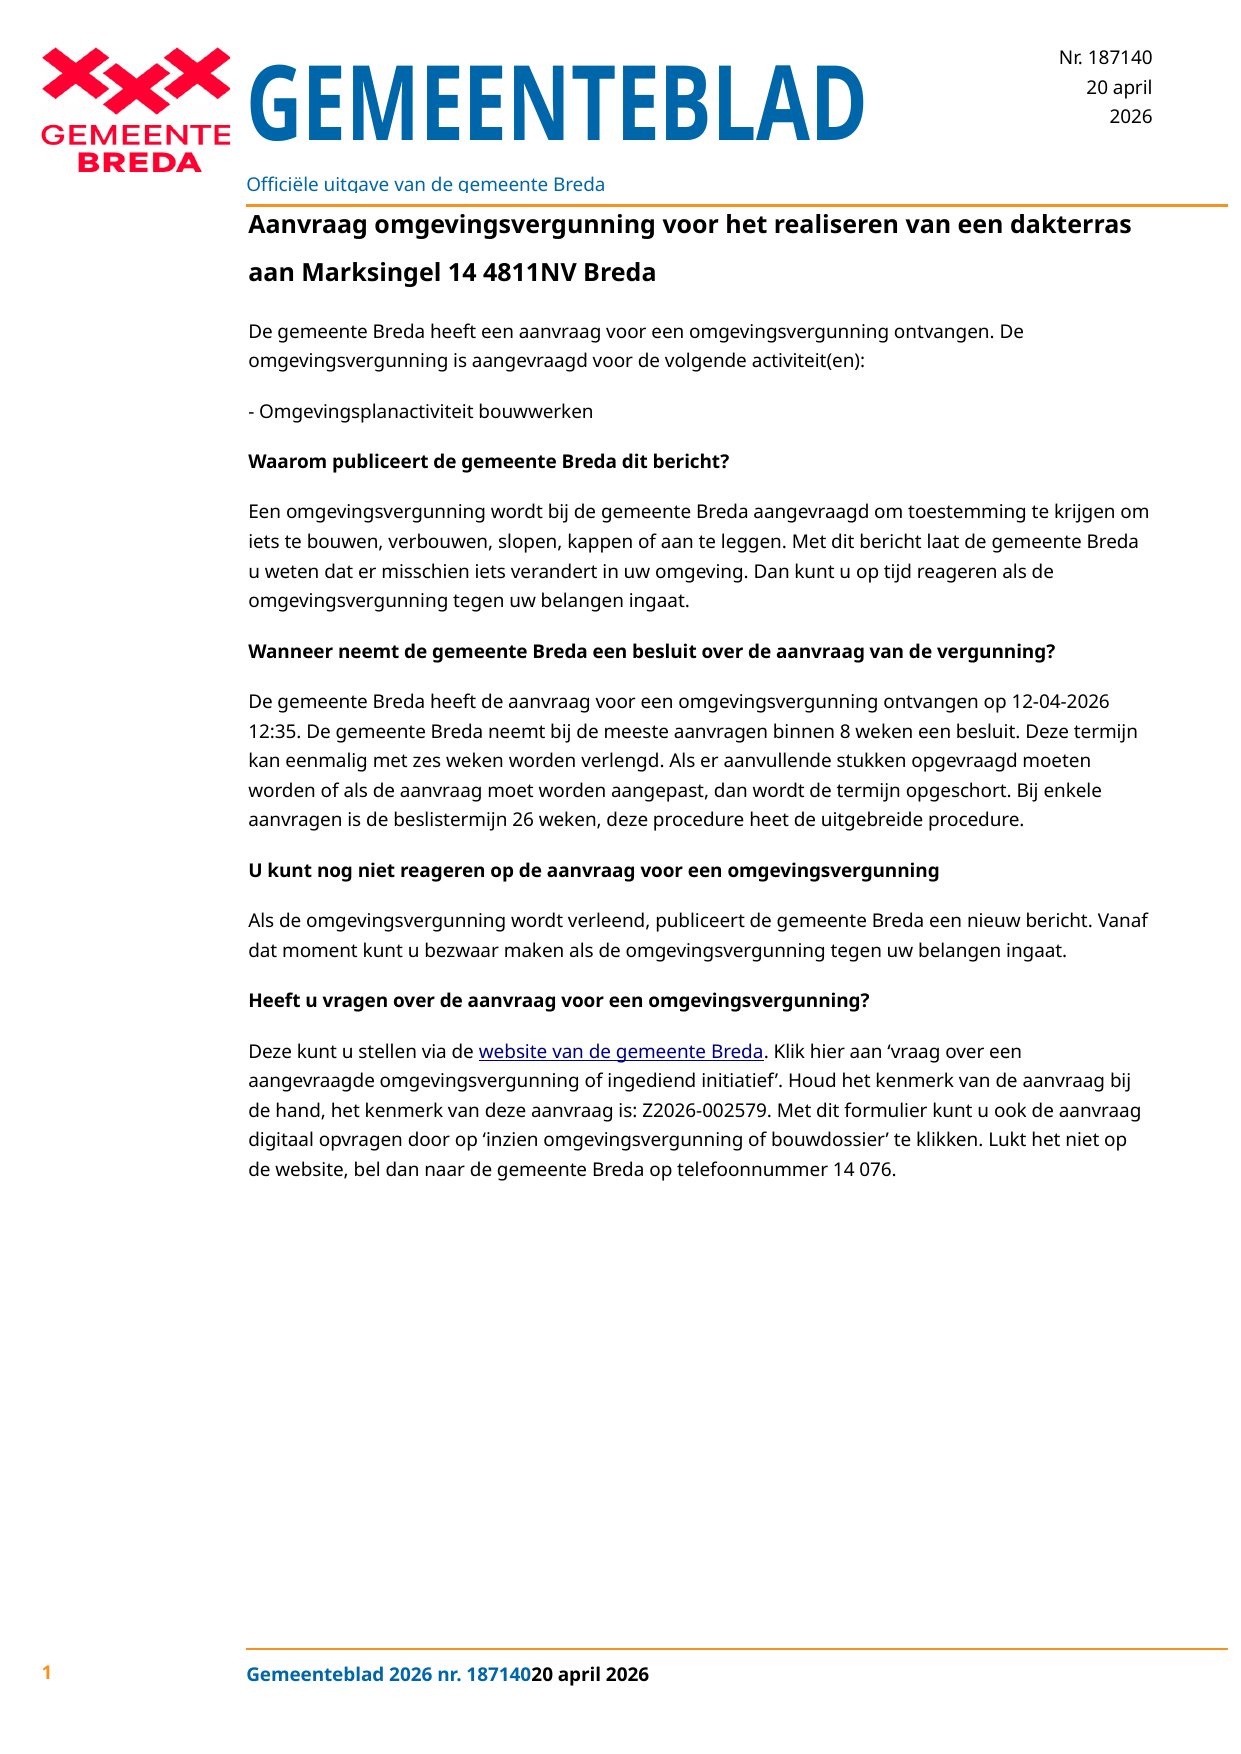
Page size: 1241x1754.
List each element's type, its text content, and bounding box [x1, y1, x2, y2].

picture [41, 47, 231, 172]
text Deze kunt u stellen via de website van de gemeente Breda. Klik hier aan ‘vraag over een aangevraagde omgevingsvergunning of ingediend initiatief’. Houd het kenmerk van de aanvraag bij de hand, het kenmerk van deze aanvraag is: Z2026-002579. Met dit formulier kunt u ook de aanvraag digitaal opvragen door op ‘inzien omgevingsvergunning of bouwdossier’ te klikken. Lukt het niet op de website, bel dan naar de gemeente Breda op telefoonnummer 14 076. [248, 1038, 1152, 1182]
text Een omgevingsvergunning wordt bij de gemeente Breda aangevraagd om toestemming te krijgen om iets te bouwen, verbouwen, slopen, kappen of aan te leggen. Met dit bericht laat de gemeente Breda u weten dat er misschien iets verandert in uw omgeving. Dan kunt u op tijd reageren als de omgevingsvergunning tegen uw belangen ingaat. [248, 499, 1152, 613]
text Wanneer neemt de gemeente Breda een besluit over de aanvraag van de vergunning? [248, 638, 1152, 664]
text U kunt nog niet reageren op de aanvraag voor een omgevingsvergunning [248, 857, 1152, 883]
text Waarom publiceert de gemeente Breda dit bericht? [248, 448, 1152, 474]
text De gemeente Breda heeft een aanvraag voor een omgevingsvergunning ontvangen. De omgevingsvergunning is aangevraagd voor de volgende activiteit(en): [248, 318, 1152, 373]
text Als de omgevingsvergunning wordt verleend, publiceert de gemeente Breda een nieuw bericht. Vanaf dat moment kunt u bezwaar maken als de omgevingsvergunning tegen uw belangen ingaat. [248, 907, 1152, 963]
text - Omgevingsplanactiviteit bouwwerken [248, 398, 1152, 424]
text De gemeente Breda heeft de aanvraag voor een omgevingsvergunning ontvangen op 12-04-2026 12:35. De gemeente Breda neemt bij de meeste aanvragen binnen 8 weken een besluit. Deze termijn kan eenmalig met zes weken worden verlengd. Als er aanvullende stukken opgevraagd moeten worden of als de aanvraag moet worden aangepast, dan wordt de termijn opgeschort. Bij enkele aanvragen is de beslistermijn 26 weken, deze procedure heet de uitgebreide procedure. [248, 688, 1152, 832]
text Aanvraag omgevingsvergunning voor het realiseren van een dakterras aan Marksingel 14 4811NV Breda [248, 207, 1152, 288]
text Heeft u vragen over de aanvraag voor een omgevingsvergunning? [248, 987, 1152, 1013]
